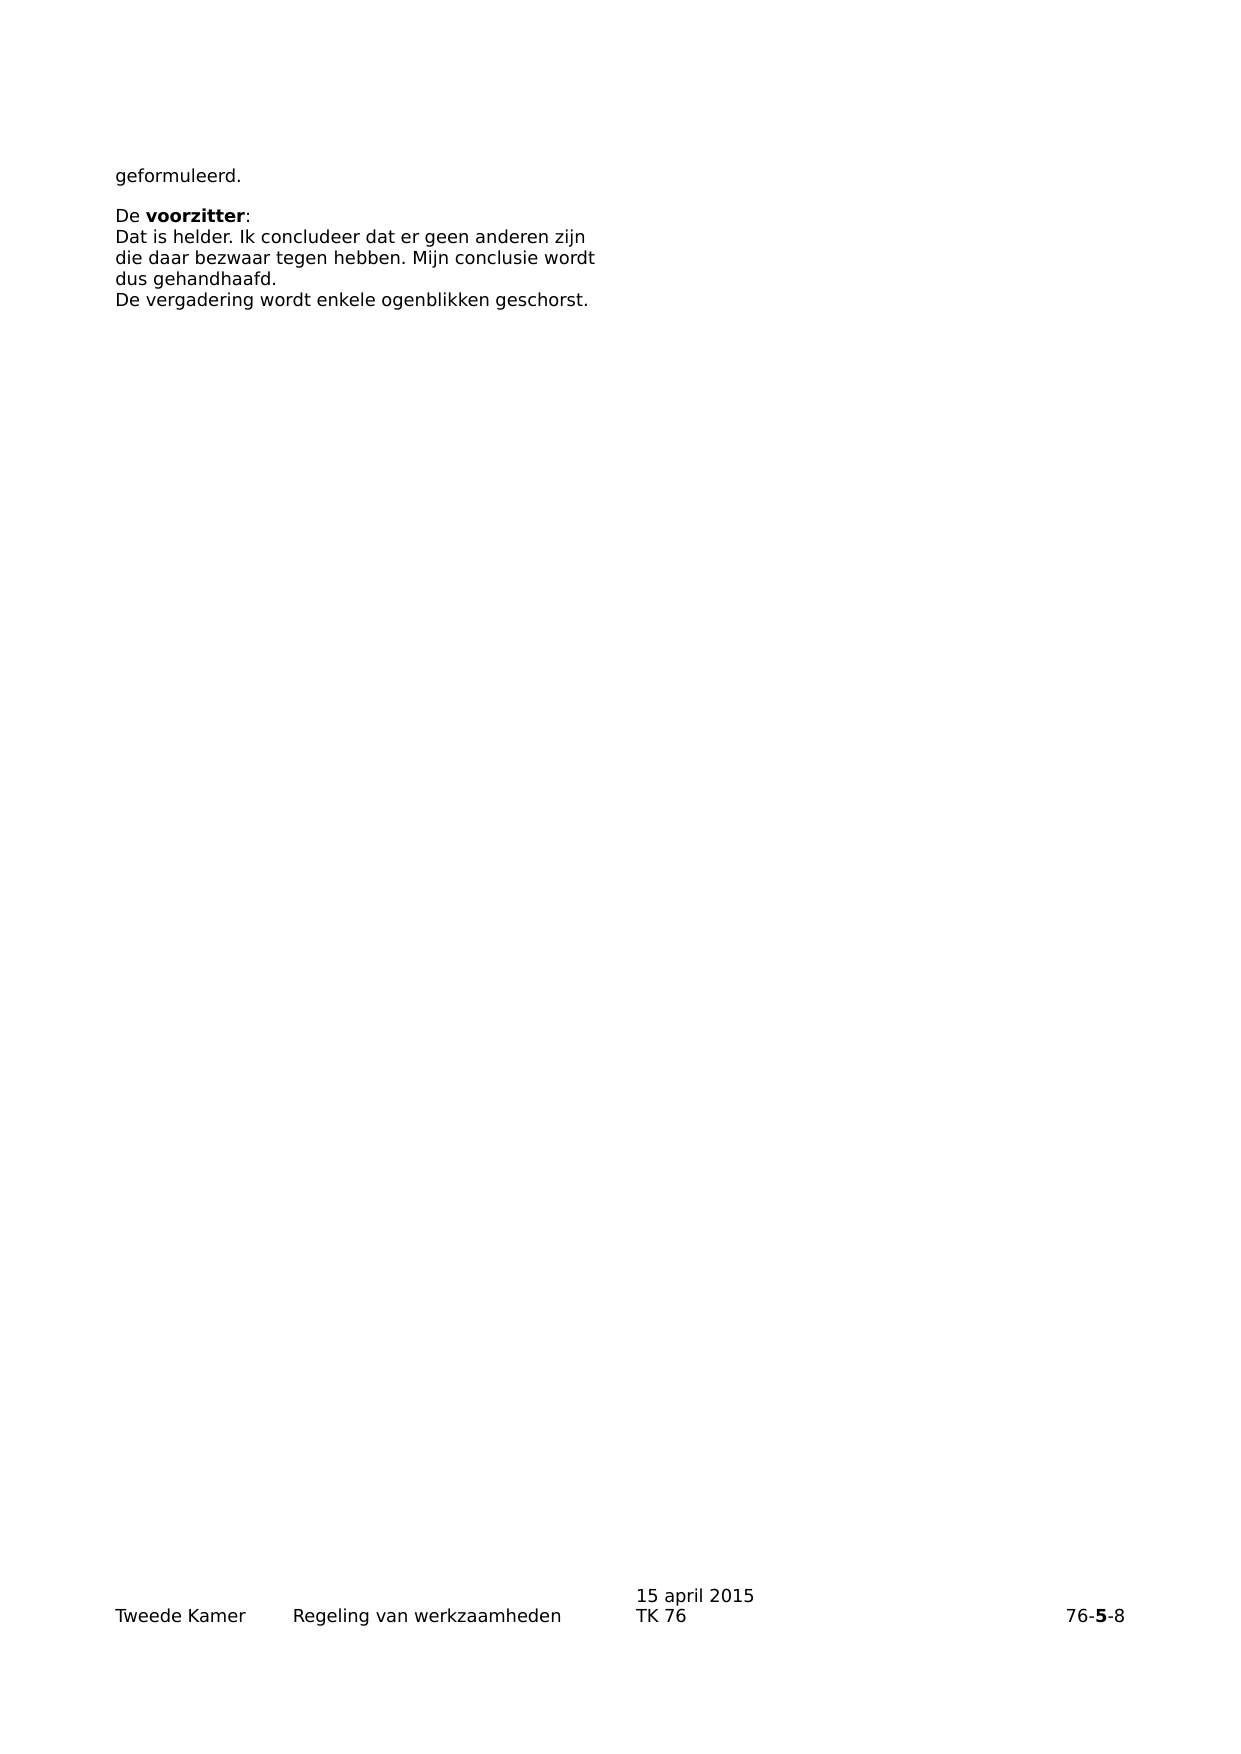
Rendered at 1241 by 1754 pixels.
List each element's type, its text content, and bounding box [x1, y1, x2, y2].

text De vergadering wordt enkele ogenblikken geschorst. [115, 289, 605, 310]
text De voorzitter: [115, 206, 605, 227]
text Dat is helder. Ik concludeer dat er geen anderen zijn die daar bezwaar tegen hebben. Mijn conclusie wordt dus gehandhaafd. [115, 227, 605, 289]
text geformuleerd. [115, 165, 605, 186]
